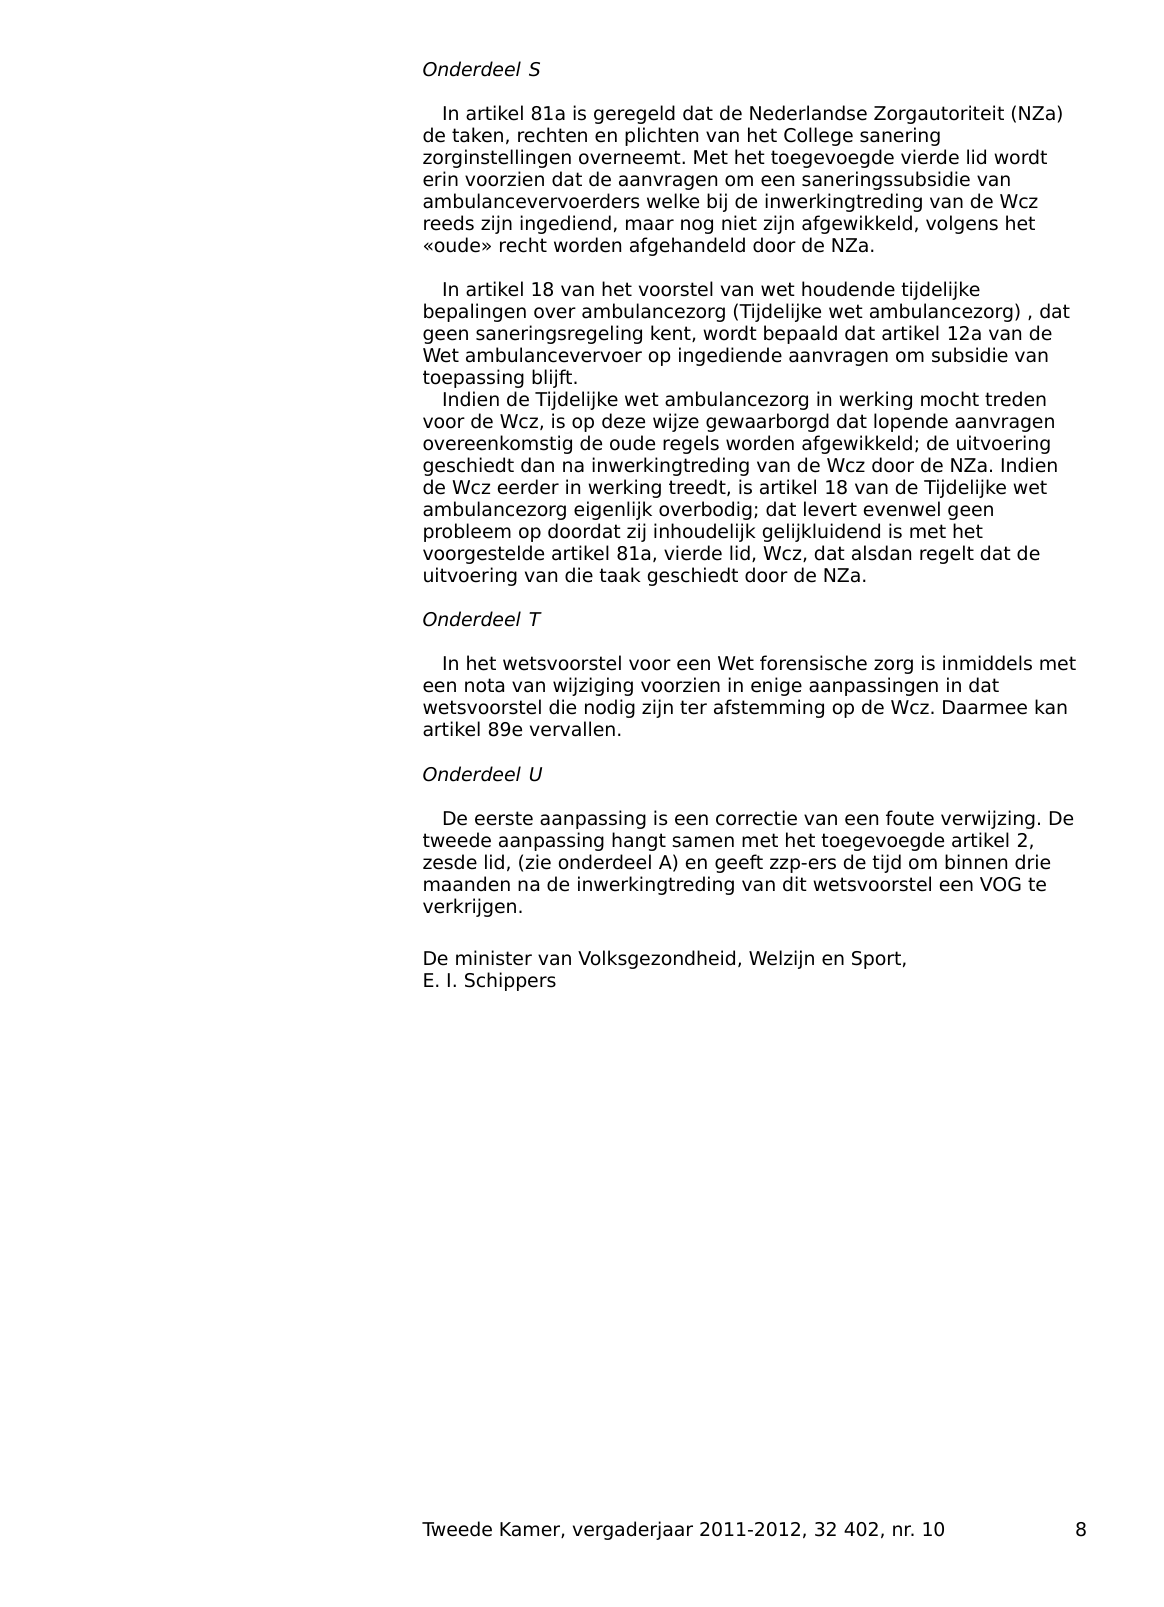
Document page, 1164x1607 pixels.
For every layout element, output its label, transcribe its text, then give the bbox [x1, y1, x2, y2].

text De minister van Volksgezondheid, Welzijn en Sport, E. I. Schippers [422, 947, 1087, 991]
subtitle Onderdeel U [422, 763, 1087, 785]
text Indien de Tijdelijke wet ambulancezorg in werking mocht treden voor de Wcz, is op deze wijze gewaarborgd dat lopende aanvragen overeenkomstig de oude regels worden afgewikkeld; de uitvoering geschiedt dan na inwerkingtreding van de Wcz door de NZa. Indien de Wcz eerder in werking treedt, is artikel 18 van de Tijdelijke wet ambulancezorg eigenlijk overbodig; dat levert evenwel geen probleem op doordat zij inhoudelijk gelijkluidend is met het voorgestelde artikel 81a, vierde lid, Wcz, dat alsdan regelt dat de uitvoering van die taak geschiedt door de NZa. [422, 389, 1087, 587]
text In artikel 81a is geregeld dat de Nederlandse Zorgautoriteit (NZa) de taken, rechten en plichten van het College sanering zorginstellingen overneemt. Met het toegevoegde vierde lid wordt erin voorzien dat de aanvragen om een saneringssubsidie van ambulancevervoerders welke bij de inwerkingtreding van de Wcz reeds zijn ingediend, maar nog niet zijn afgewikkeld, volgens het «oude» recht worden afgehandeld door de NZa. [422, 103, 1087, 257]
text In artikel 18 van het voorstel van wet houdende tijdelijke bepalingen over ambulancezorg (Tijdelijke wet ambulancezorg) , dat geen saneringsregeling kent, wordt bepaald dat artikel 12a van de Wet ambulancevervoer op ingediende aanvragen om subsidie van toepassing blijft. [422, 279, 1087, 389]
subtitle Onderdeel S [422, 59, 1087, 81]
text In het wetsvoorstel voor een Wet forensische zorg is inmiddels met een nota van wijziging voorzien in enige aanpassingen in dat wetsvoorstel die nodig zijn ter afstemming op de Wcz. Daarmee kan artikel 89e vervallen. [422, 653, 1087, 741]
text De eerste aanpassing is een correctie van een foute verwijzing. De tweede aanpassing hangt samen met het toegevoegde artikel 2, zesde lid, (zie onderdeel A) en geeft zzp-ers de tijd om binnen drie maanden na de inwerkingtreding van dit wetsvoorstel een VOG te verkrijgen. [422, 808, 1087, 917]
subtitle Onderdeel T [422, 609, 1087, 631]
